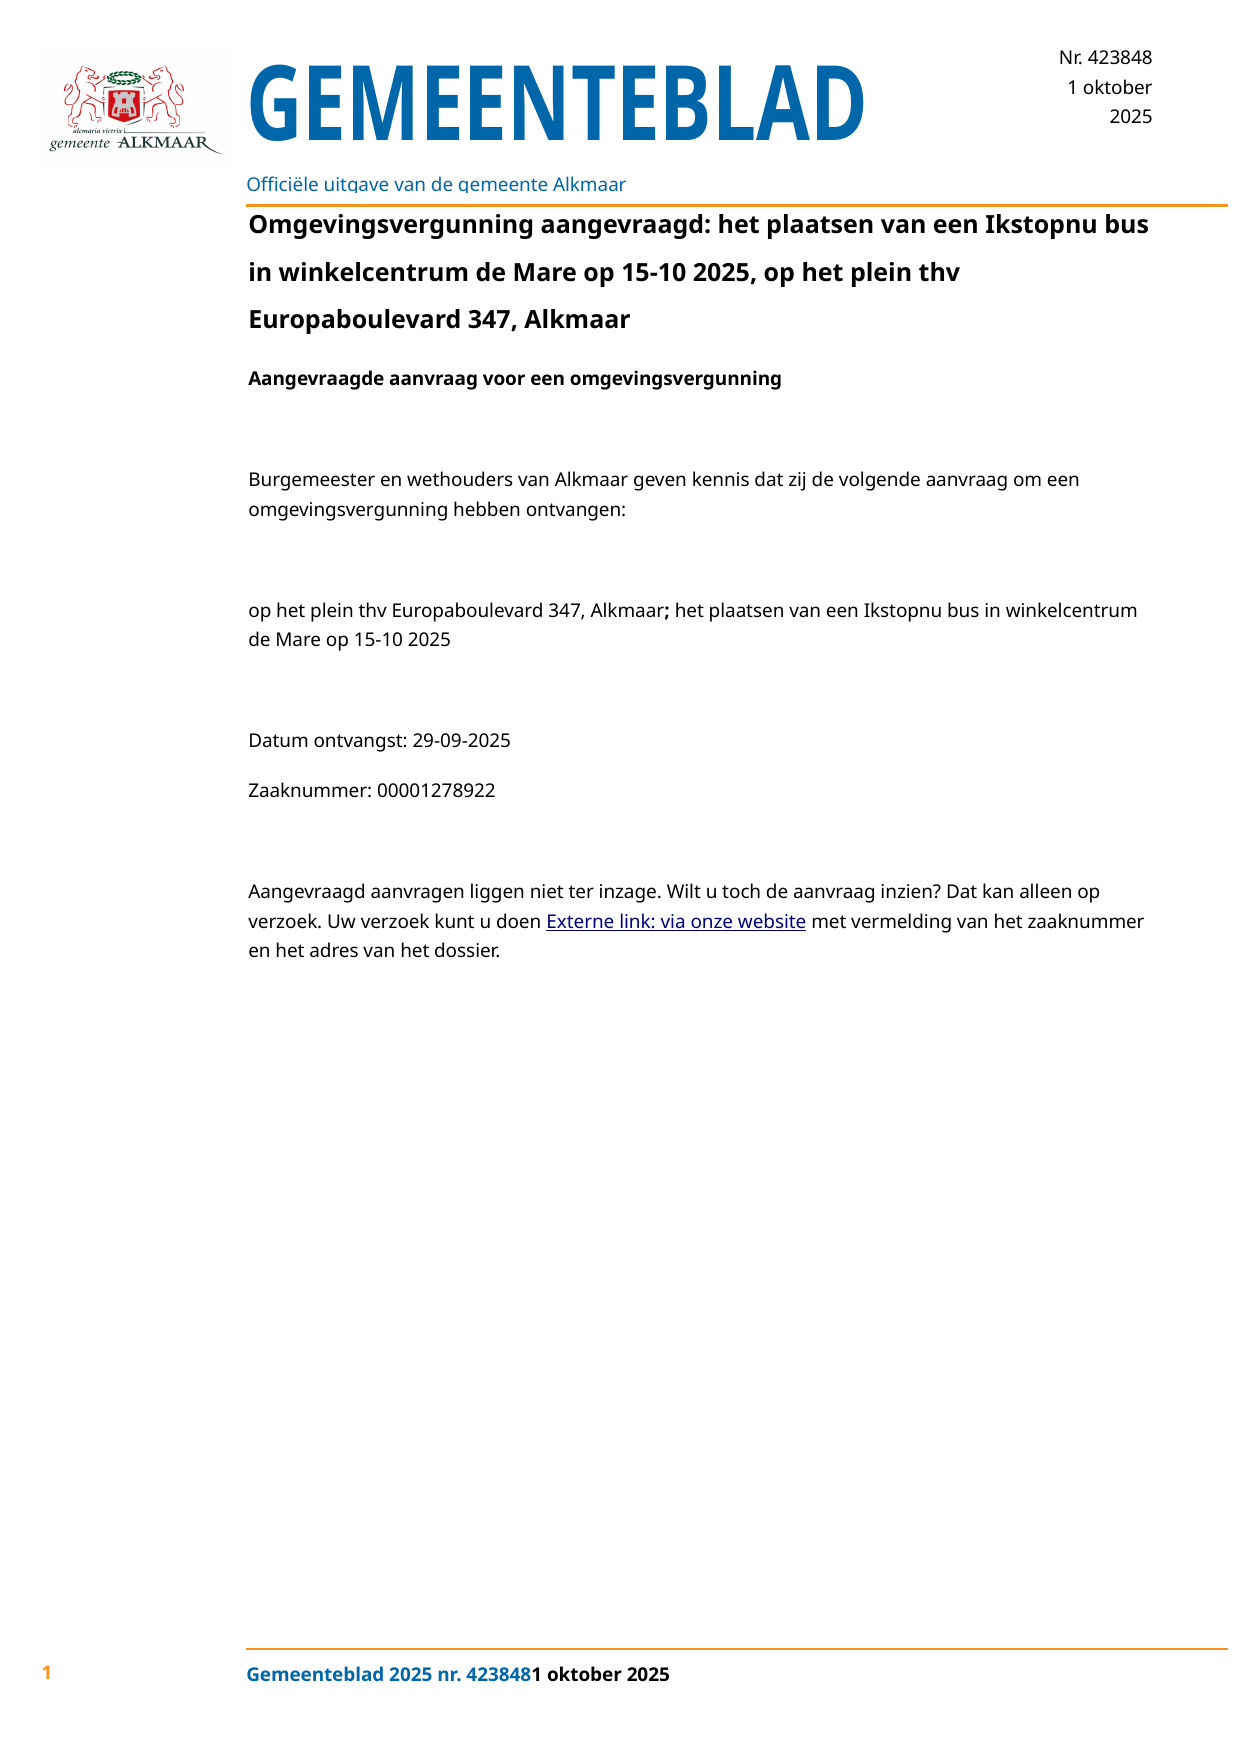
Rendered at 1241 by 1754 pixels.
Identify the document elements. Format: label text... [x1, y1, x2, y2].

text Omgevingsvergunning aangevraagd: het plaatsen van een Ikstopnu bus in winkelcentrum de Mare op 15-10 2025, op het plein thv Europaboulevard 347, Alkmaar [248, 207, 1152, 336]
text Zaaknummer: 00001278922 [248, 778, 1152, 803]
text Burgemeester en wethouders van Alkmaar geven kennis dat zij de volgende aanvraag om een omgevingsvergunning hebben ontvangen: [248, 466, 1152, 522]
text Aangevraagd aanvragen liggen niet ter inzage. Wilt u toch de aanvraag inzien? Dat kan alleen op verzoek. Uw verzoek kunt u doen Externe link: via onze website met vermelding van het zaaknummer en het adres van het dossier. [248, 878, 1152, 963]
text Datum ontvangst: 29-09-2025 [248, 727, 1152, 753]
text op het plein thv Europaboulevard 347, Alkmaar; het plaatsen van een Ikstopnu bus in winkelcentrum de Mare op 15-10 2025 [248, 597, 1152, 652]
text Aangevraagde aanvraag voor een omgevingsvergunning [248, 366, 1152, 391]
picture [41, 47, 231, 172]
